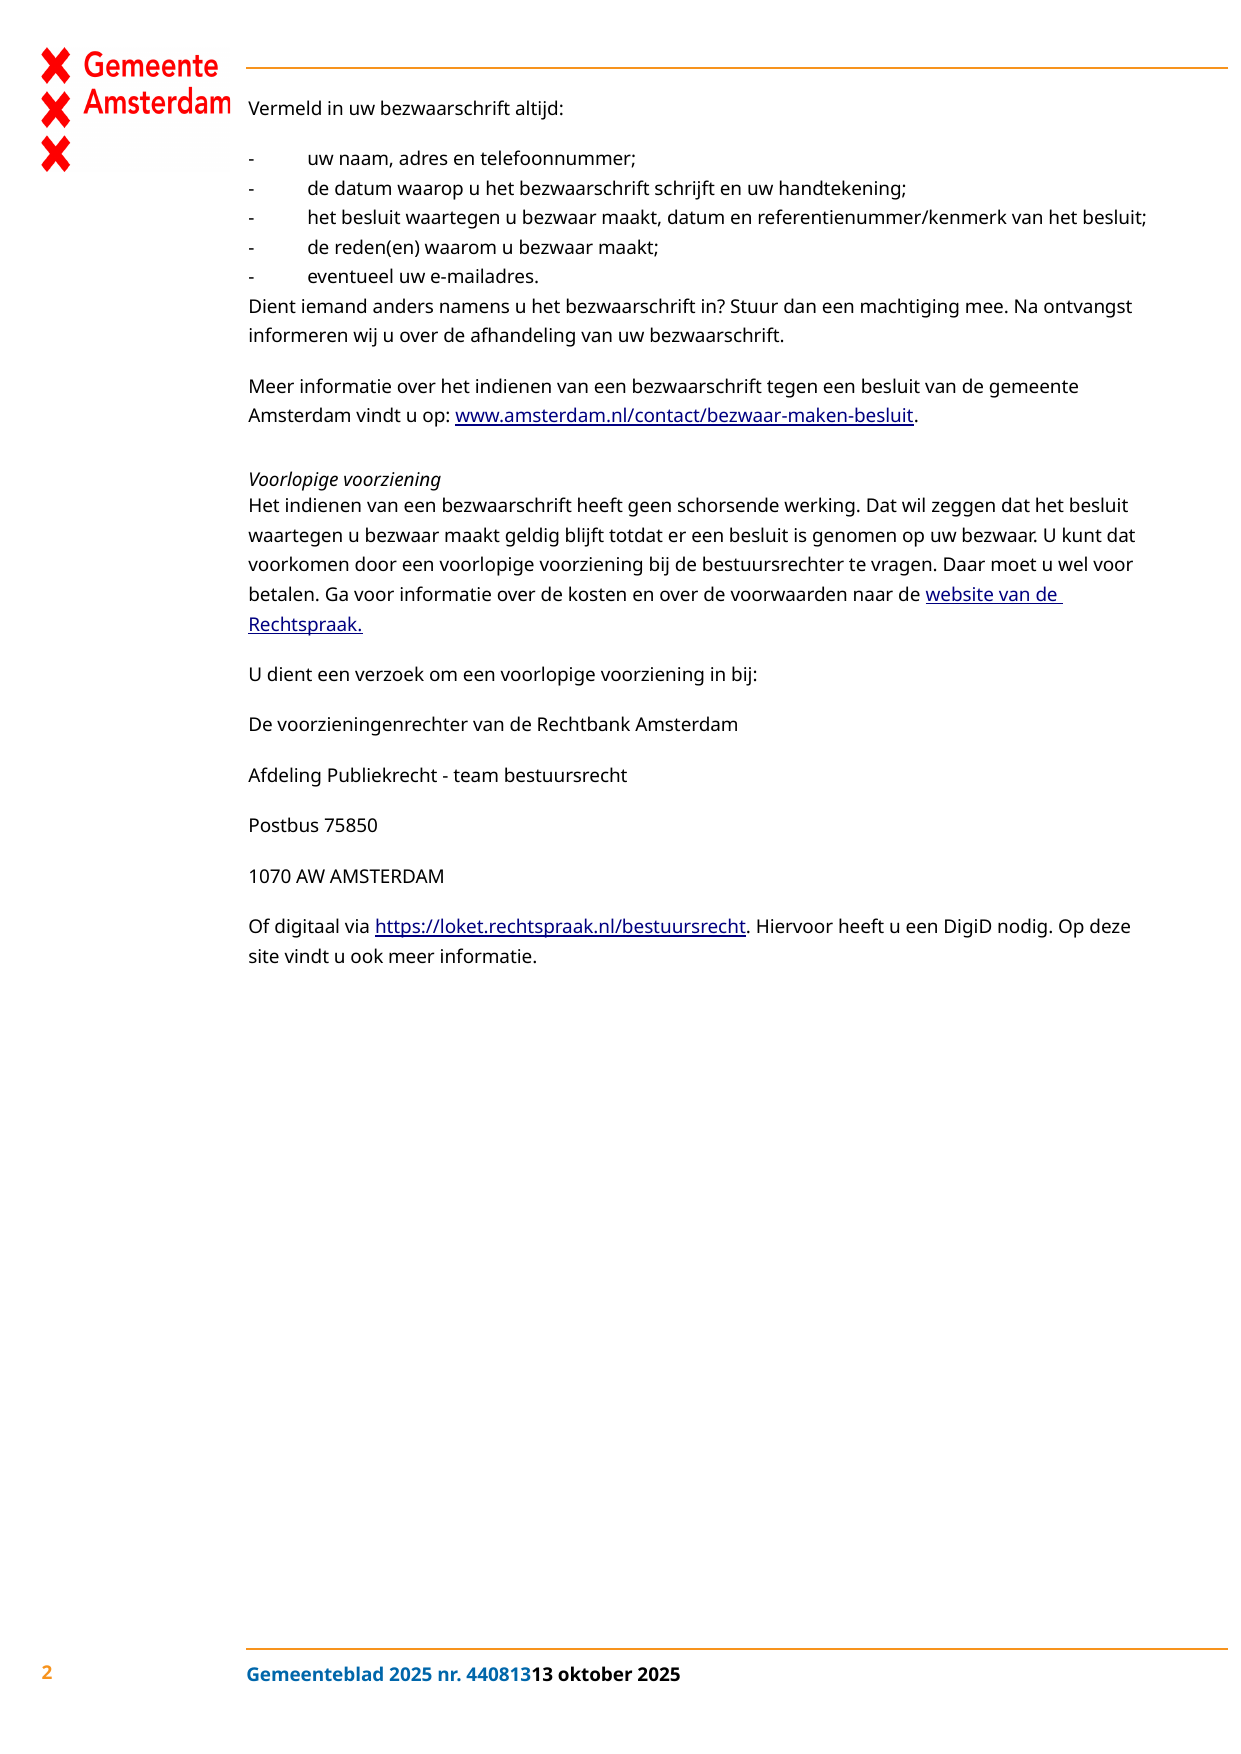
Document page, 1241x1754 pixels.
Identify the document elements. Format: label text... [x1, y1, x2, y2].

list de datum waarop u het bezwaarschrift schrijft en uw handtekening; [248, 175, 1152, 201]
text Of digitaal via https://loket.rechtspraak.nl/bestuursrecht. Hiervoor heeft u een DigiD nodig. Op deze site vindt u ook meer informatie. [248, 913, 1152, 968]
list uw naam, adres en telefoonnummer; [248, 145, 1152, 171]
text Dient iemand anders namens u het bezwaarschrift in? Stuur dan een machtiging mee. Na ontvangst informeren wij u over de afhandeling van uw bezwaarschrift. [248, 293, 1152, 348]
text Het indienen van een bezwaarschrift heeft geen schorsende werking. Dat wil zeggen dat het besluit waartegen u bezwaar maakt geldig blijft totdat er een besluit is genomen op uw bezwaar. U kunt dat voorkomen door een voorlopige voorziening bij de bestuursrechter te vragen. Daar moet u wel voor betalen. Ga voor informatie over de kosten en over de voorwaarden naar de website van de Rechtspraak. [248, 492, 1152, 636]
text U dient een verzoek om een voorlopige voorziening in bij: [248, 661, 1152, 687]
list de reden(en) waarom u bezwaar maakt; [248, 234, 1152, 260]
text De voorzieningenrechter van de Rechtbank Amsterdam [248, 712, 1152, 737]
text 1070 AW AMSTERDAM [248, 863, 1152, 888]
picture [41, 47, 231, 172]
text Afdeling Publiekrecht - team bestuursrecht [248, 762, 1152, 788]
text Meer informatie over het indienen van een bezwaarschrift tegen een besluit van de gemeente Amsterdam vindt u op: www.amsterdam.nl/contact/bezwaar-maken-besluit. [248, 373, 1152, 428]
list eventueel uw e-mailadres. [248, 263, 1152, 289]
text Vermeld in uw bezwaarschrift altijd: [248, 95, 1152, 121]
text Voorlopige voorziening [248, 467, 1152, 492]
list het besluit waartegen u bezwaar maakt, datum en referentienummer/kenmerk van het besluit; [248, 204, 1152, 230]
text Postbus 75850 [248, 812, 1152, 838]
